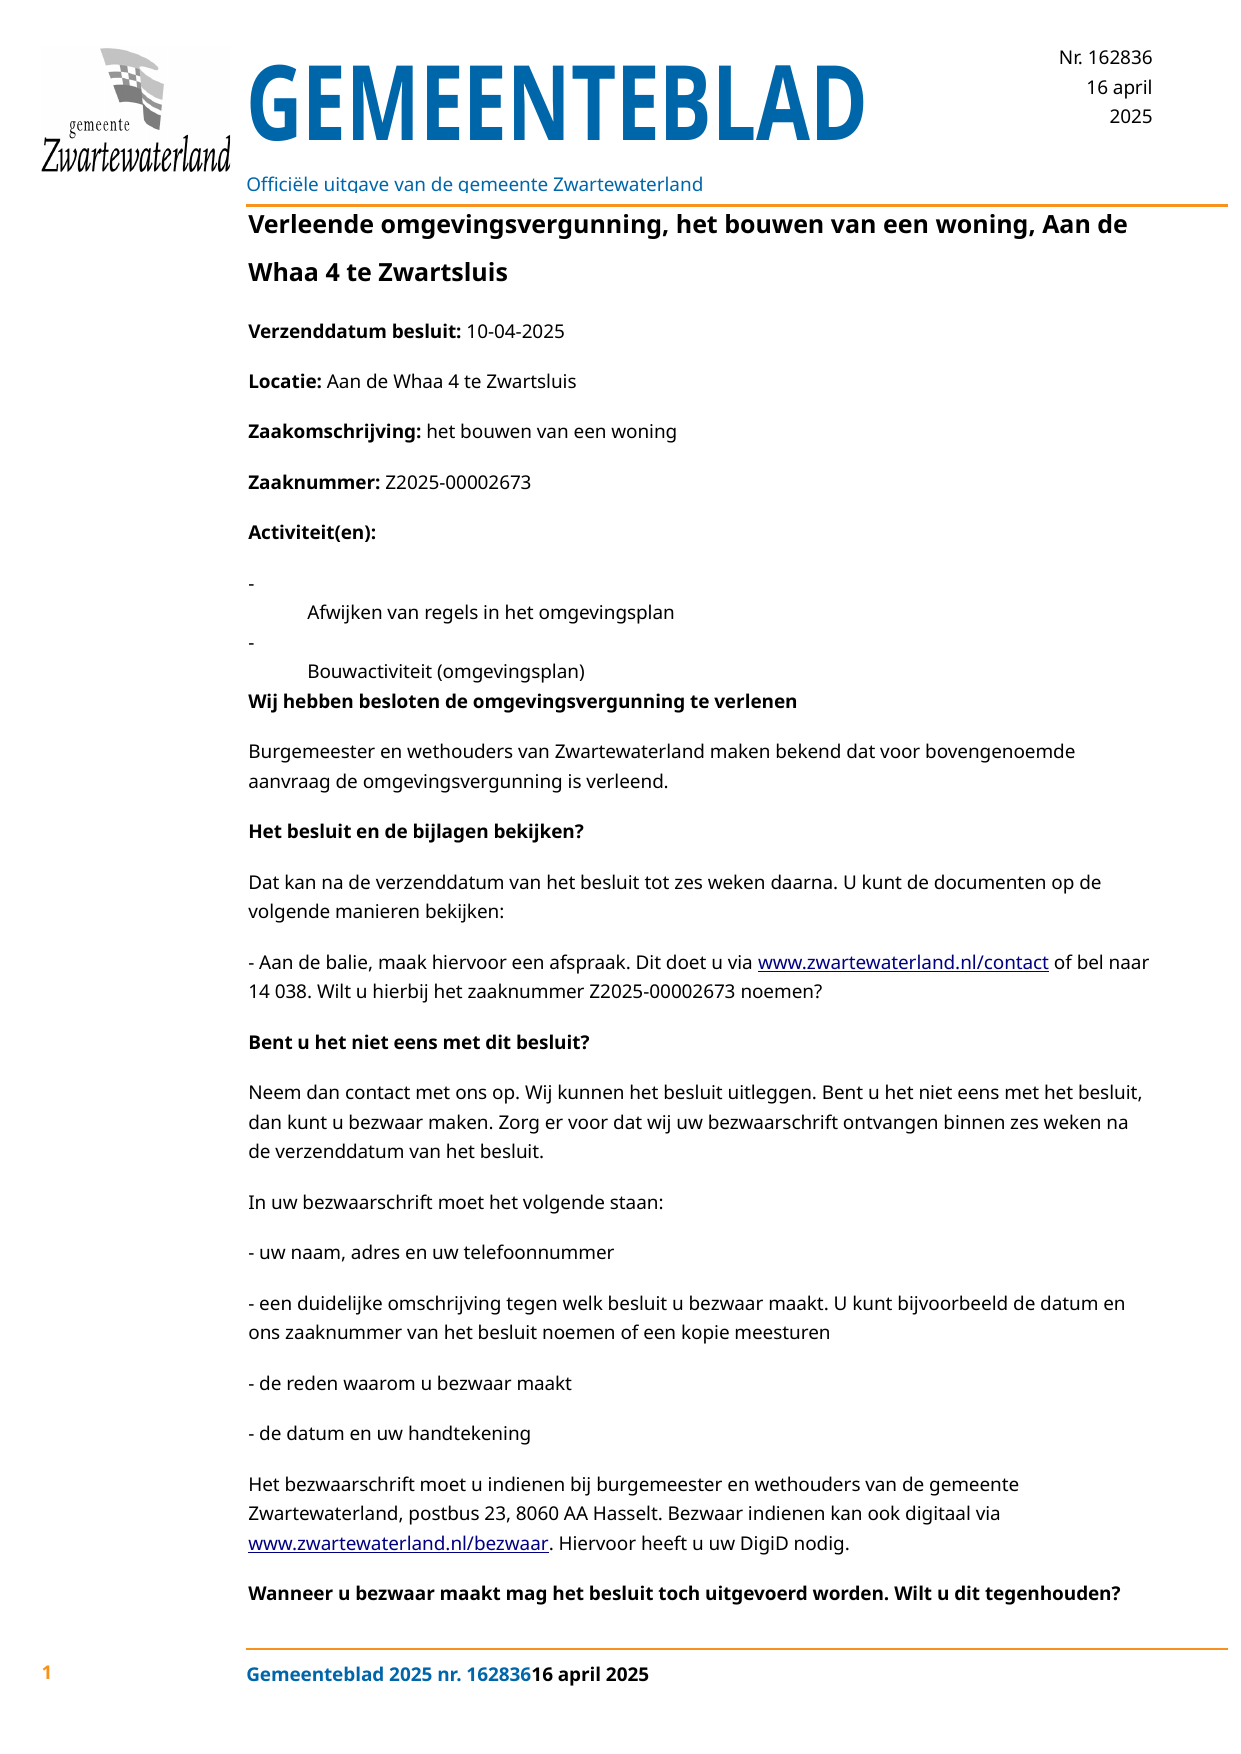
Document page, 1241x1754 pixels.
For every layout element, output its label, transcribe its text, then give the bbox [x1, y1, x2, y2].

text Zaaknummer: Z2025-00002673 [248, 469, 1152, 495]
text Het besluit en de bijlagen bekijken? [248, 819, 1152, 844]
text - een duidelijke omschrijving tegen welk besluit u bezwaar maakt. U kunt bijvoorbeeld de datum en ons zaaknummer van het besluit noemen of een kopie meesturen [248, 1290, 1152, 1345]
text In uw bezwaarschrift moet het volgende staan: [248, 1189, 1152, 1215]
text - Aan de balie, maak hiervoor een afspraak. Dit doet u via www.zwartewaterland.nl/contact of bel naar 14 038. Wilt u hierbij het zaaknummer Z2025-00002673 noemen? [248, 949, 1152, 1004]
text - uw naam, adres en uw telefoonnummer [248, 1239, 1152, 1265]
text Wanneer u bezwaar maakt mag het besluit toch uitgevoerd worden. Wilt u dit tegenhouden? [248, 1580, 1152, 1606]
text Neem dan contact met ons op. Wij kunnen het besluit uitleggen. Bent u het niet eens met het besluit, dan kunt u bezwaar maken. Zorg er voor dat wij uw bezwaarschrift ontvangen binnen zes weken na de verzenddatum van het besluit. [248, 1079, 1152, 1164]
text Verzenddatum besluit: 10-04-2025 [248, 318, 1152, 344]
list Bouwactiviteit (omgevingsplan) [248, 659, 1152, 684]
text - de datum en uw handtekening [248, 1420, 1152, 1446]
text Zaakomschrijving: het bouwen van een woning [248, 419, 1152, 444]
text Verleende omgevingsvergunning, het bouwen van een woning, Aan de Whaa 4 te Zwartsluis [248, 207, 1152, 288]
text Dat kan na de verzenddatum van het besluit tot zes weken daarna. U kunt de documenten op de volgende manieren bekijken: [248, 869, 1152, 924]
text - de reden waarom u bezwaar maakt [248, 1370, 1152, 1396]
text Activiteit(en): [248, 519, 1152, 545]
text Bent u het niet eens met dit besluit? [248, 1029, 1152, 1055]
text Het bezwaarschrift moet u indienen bij burgemeester en wethouders van de gemeente Zwartewaterland, postbus 23, 8060 AA Hasselt. Bezwaar indienen kan ook digitaal via www.zwartewaterland.nl/bezwaar. Hiervoor heeft u uw DigiD nodig. [248, 1471, 1152, 1556]
text Wij hebben besloten de omgevingsvergunning te verlenen [248, 688, 1152, 714]
picture [41, 47, 231, 172]
text Burgemeester en wethouders van Zwartewaterland maken bekend dat voor bovengenoemde aanvraag de omgevingsvergunning is verleend. [248, 739, 1152, 794]
text Locatie: Aan de Whaa 4 te Zwartsluis [248, 368, 1152, 394]
list Afwijken van regels in het omgevingsplan [248, 599, 1152, 625]
